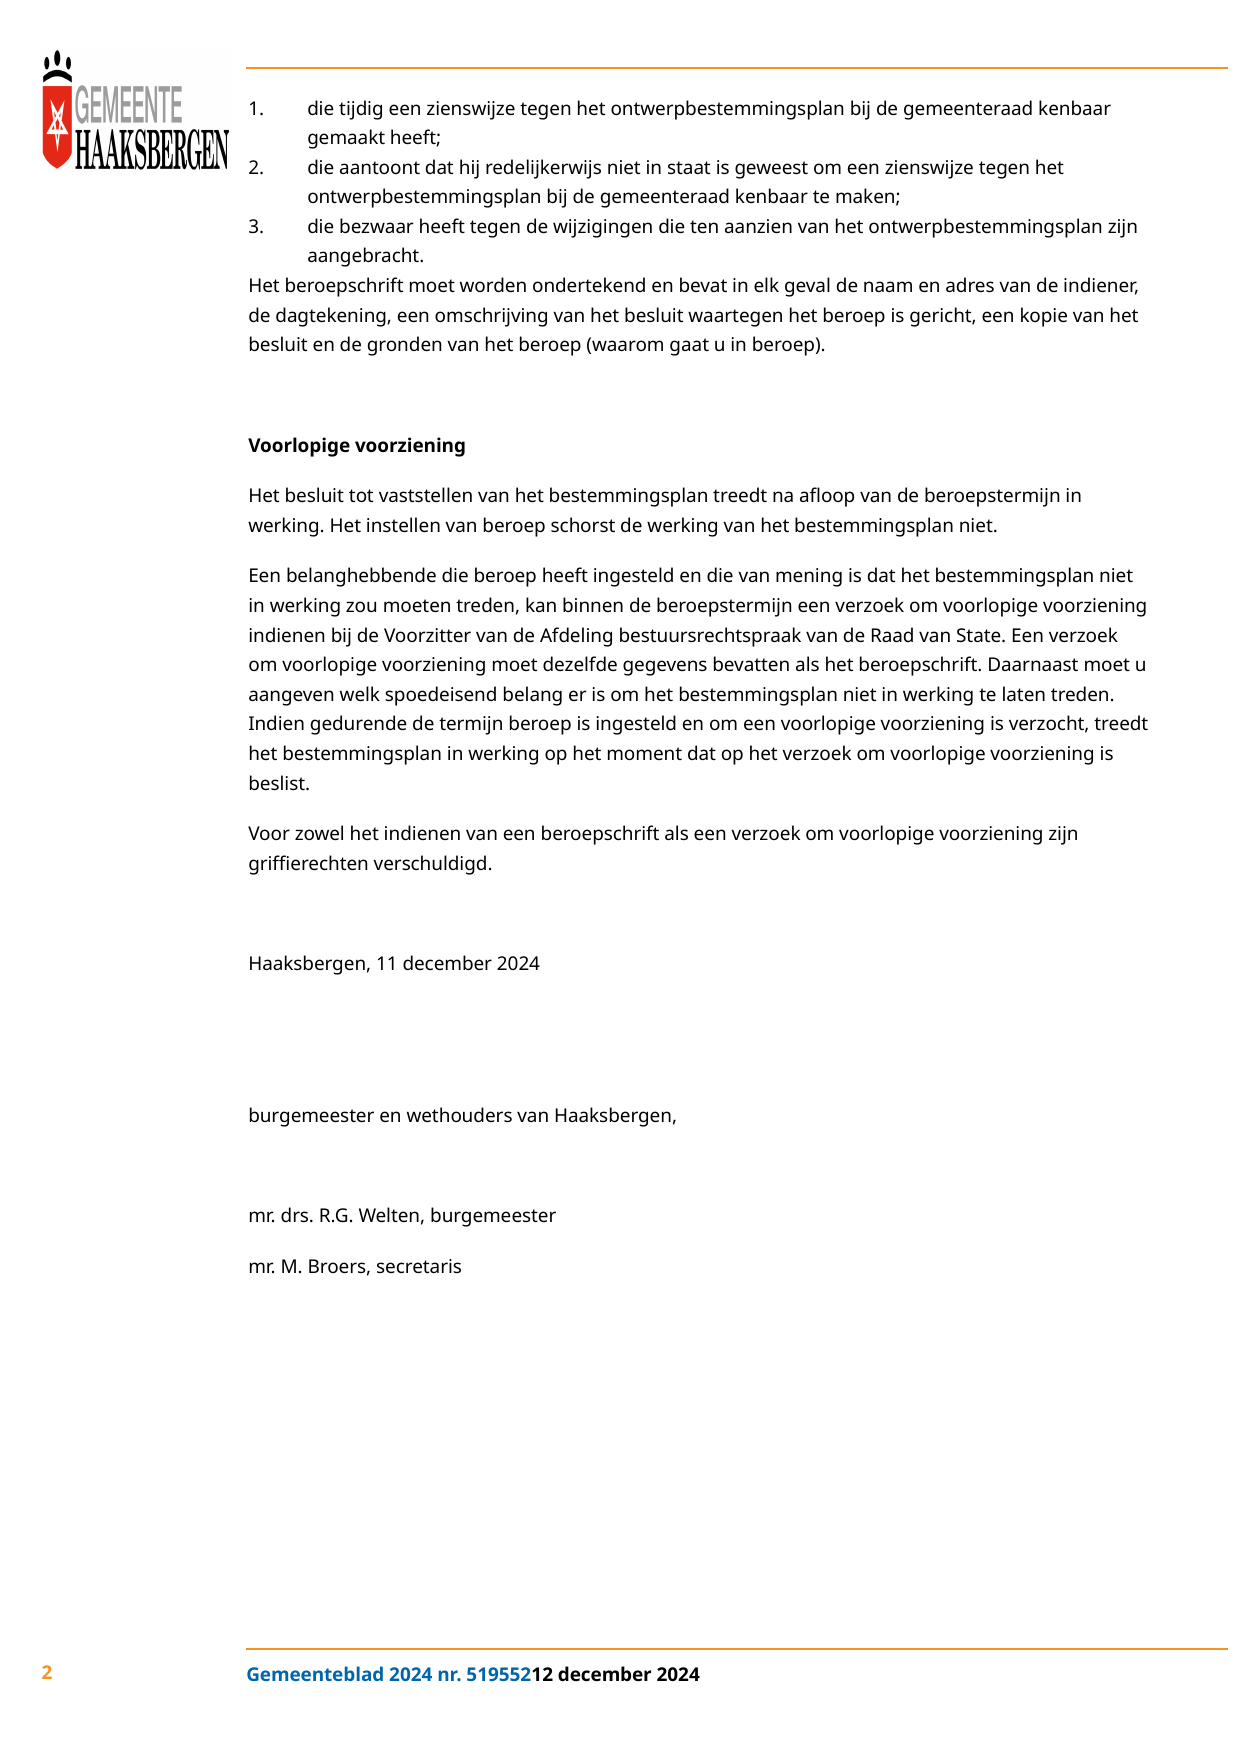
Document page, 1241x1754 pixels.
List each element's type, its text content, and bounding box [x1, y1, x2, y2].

text Het beroepschrift moet worden ondertekend en bevat in elk geval de naam en adres van de indiener, de dagtekening, een omschrijving van het besluit waartegen het beroep is gericht, een kopie van het besluit en de gronden van het beroep (waarom gaat u in beroep). [248, 272, 1152, 357]
text mr. drs. R.G. Welten, burgemeester [248, 1203, 1152, 1228]
text Een belanghebbende die beroep heeft ingesteld en die van mening is dat het bestemmingsplan niet in werking zou moeten treden, kan binnen de beroepstermijn een verzoek om voorlopige voorziening indienen bij de Voorzitter van de Afdeling bestuursrechtspraak van de Raad van State. Een verzoek om voorlopige voorziening moet dezelfde gegevens bevatten als het beroepschrift. Daarnaast moet u aangeven welk spoedeisend belang er is om het bestemmingsplan niet in werking te laten treden. Indien gedurende de termijn beroep is ingesteld en om een voorlopige voorziening is verzocht, treedt het bestemmingsplan in werking op het moment dat op het verzoek om voorlopige voorziening is beslist. [248, 563, 1152, 796]
text Voor zowel het indienen van een beroepschrift als een verzoek om voorlopige voorziening zijn griffierechten verschuldigd. [248, 820, 1152, 876]
picture [41, 47, 231, 172]
text Voorlopige voorziening [248, 432, 1152, 458]
text mr. M. Broers, secretaris [248, 1253, 1152, 1279]
text burgemeester en wethouders van Haaksbergen, [248, 1102, 1152, 1128]
text Het besluit tot vaststellen van het bestemmingsplan treedt na afloop van de beroepstermijn in werking. Het instellen van beroep schorst de werking van het bestemmingsplan niet. [248, 483, 1152, 538]
list die bezwaar heeft tegen de wijzigingen die ten aanzien van het ontwerpbestemmingsplan zijn aangebracht. [248, 213, 1152, 268]
list die tijdig een zienswijze tegen het ontwerpbestemmingsplan bij de gemeenteraad kenbaar gemaakt heeft; [248, 95, 1152, 150]
list die aantoont dat hij redelijkerwijs niet in staat is geweest om een zienswijze tegen het ontwerpbestemmingsplan bij de gemeenteraad kenbaar te maken; [248, 154, 1152, 209]
text Haaksbergen, 11 december 2024 [248, 951, 1152, 976]
